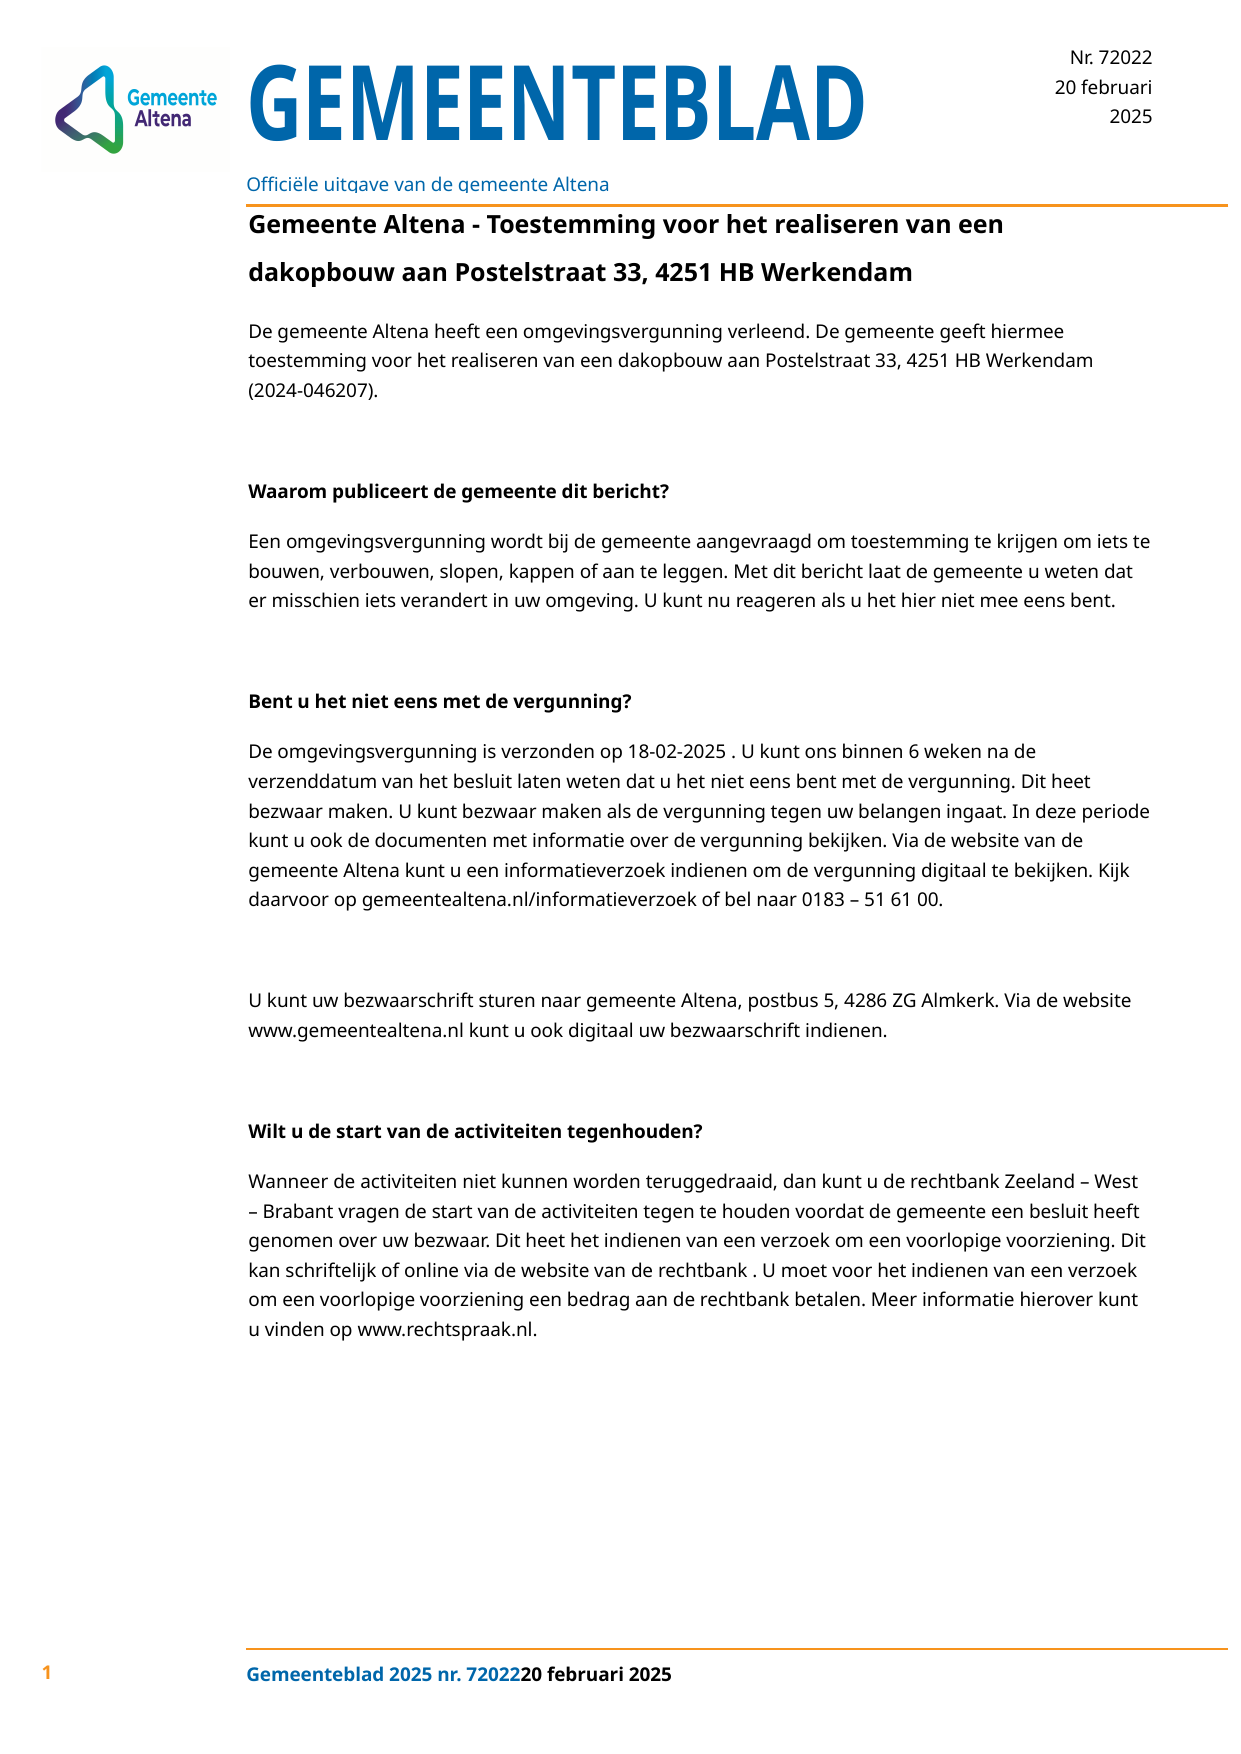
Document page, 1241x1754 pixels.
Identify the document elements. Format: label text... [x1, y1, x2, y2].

text U kunt uw bezwaarschrift sturen naar gemeente Altena, postbus 5, 4286 ZG Almkerk. Via de website www.gemeentealtena.nl kunt u ook digitaal uw bezwaarschrift indienen. [248, 987, 1152, 1043]
text Gemeente Altena - Toestemming voor het realiseren van een dakopbouw aan Postelstraat 33, 4251 HB Werkendam [248, 207, 1152, 288]
text De gemeente Altena heeft een omgevingsvergunning verleend. De gemeente geeft hiermee toestemming voor het realiseren van een dakopbouw aan Postelstraat 33, 4251 HB Werkendam (2024-046207). [248, 318, 1152, 403]
text Bent u het niet eens met de vergunning? [248, 688, 1152, 714]
picture [41, 47, 231, 172]
text Wanneer de activiteiten niet kunnen worden teruggedraaid, dan kunt u de rechtbank Zeeland – West – Brabant vragen de start van de activiteiten tegen te houden voordat de gemeente een besluit heeft genomen over uw bezwaar. Dit heet het indienen van een verzoek om een voorlopige voorziening. Dit kan schriftelijk of online via de website van de rechtbank . U moet voor het indienen van een verzoek om een voorlopige voorziening een bedrag aan de rechtbank betalen. Meer informatie hierover kunt u vinden op www.rechtspraak.nl. [248, 1168, 1152, 1342]
text Wilt u de start van de activiteiten tegenhouden? [248, 1118, 1152, 1144]
text Een omgevingsvergunning wordt bij de gemeente aangevraagd om toestemming te krijgen om iets te bouwen, verbouwen, slopen, kappen of aan te leggen. Met dit bericht laat de gemeente u weten dat er misschien iets verandert in uw omgeving. U kunt nu reageren als u het hier niet mee eens bent. [248, 528, 1152, 613]
text De omgevingsvergunning is verzonden op 18-02-2025 . U kunt ons binnen 6 weken na de verzenddatum van het besluit laten weten dat u het niet eens bent met de vergunning. Dit heet bezwaar maken. U kunt bezwaar maken als de vergunning tegen uw belangen ingaat. In deze periode kunt u ook de documenten met informatie over de vergunning bekijken. Via de website van de gemeente Altena kunt u een informatieverzoek indienen om de vergunning digitaal te bekijken. Kijk daarvoor op gemeentealtena.nl/informatieverzoek of bel naar 0183 – 51 61 00. [248, 739, 1152, 912]
text Waarom publiceert de gemeente dit bericht? [248, 478, 1152, 504]
